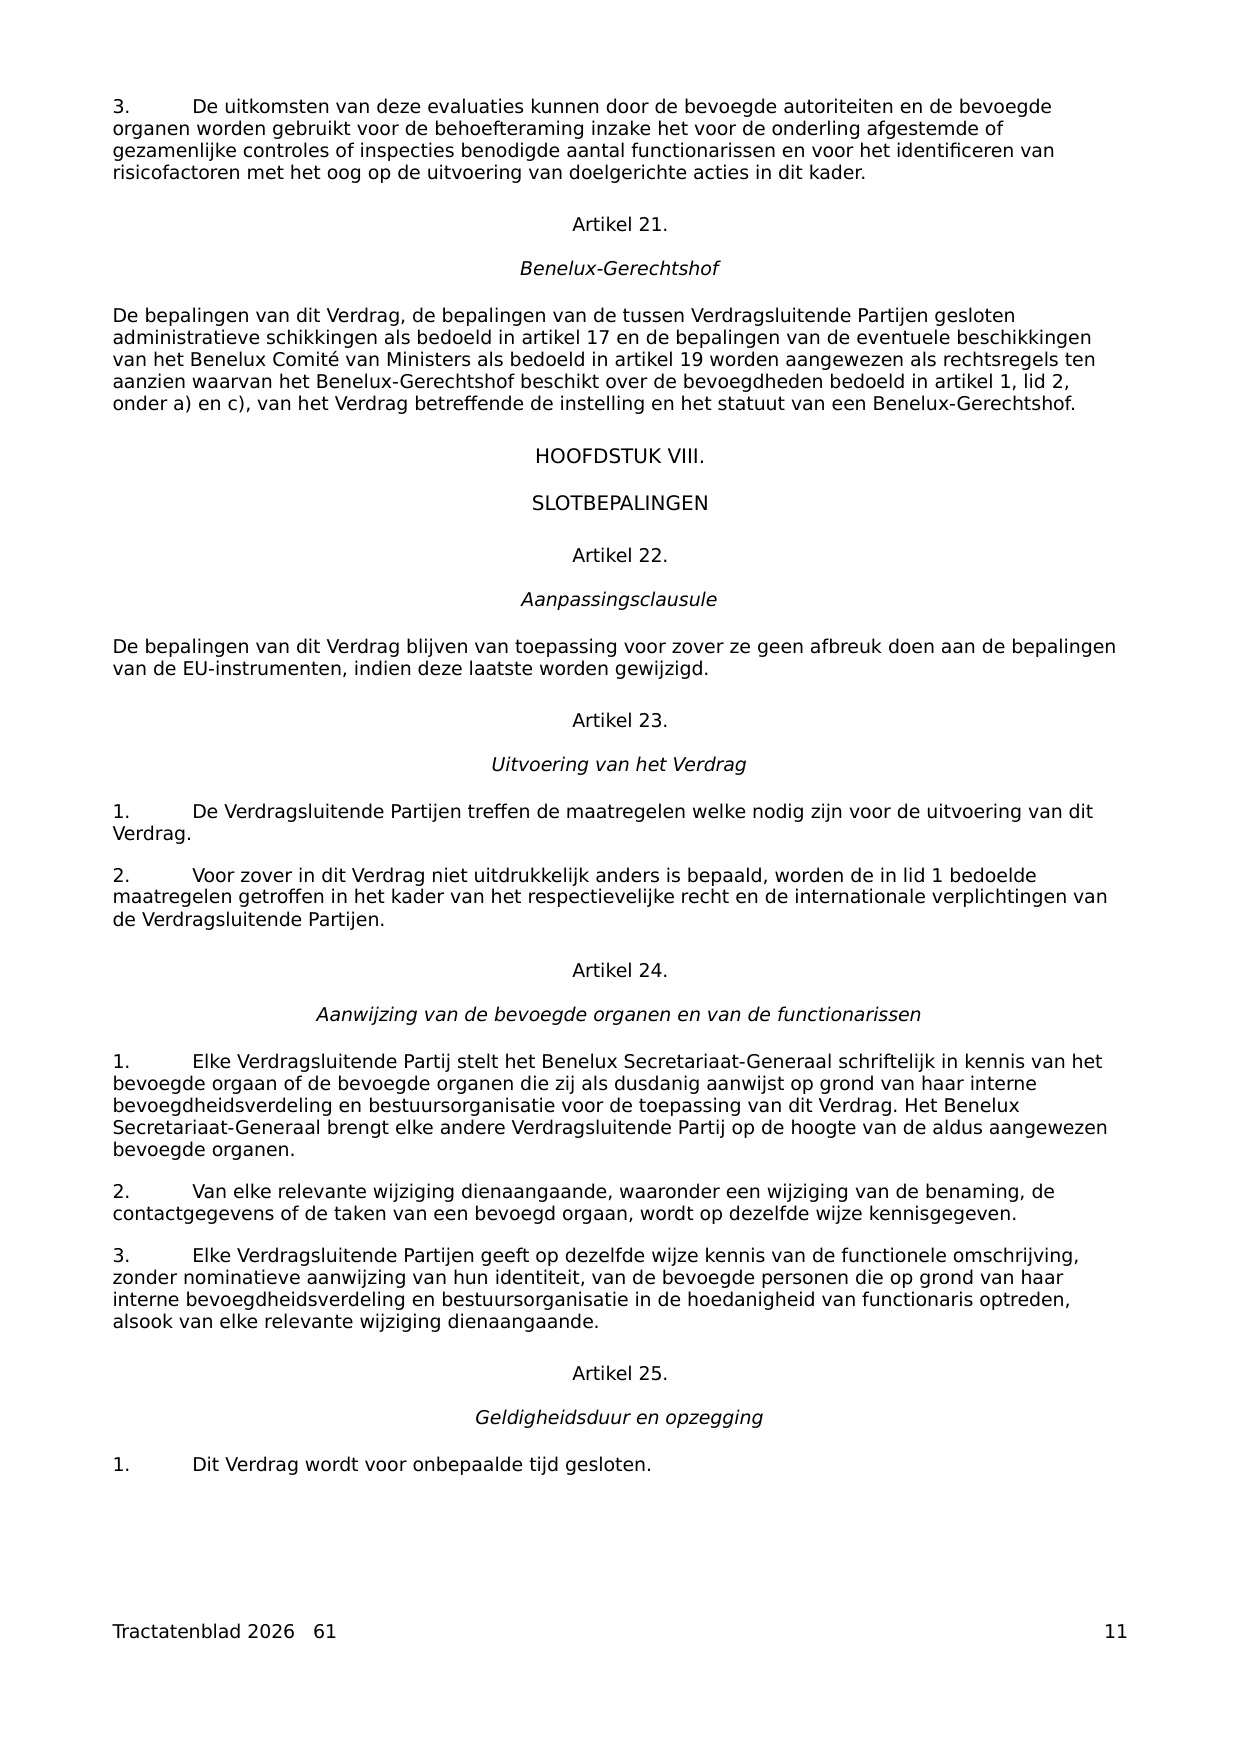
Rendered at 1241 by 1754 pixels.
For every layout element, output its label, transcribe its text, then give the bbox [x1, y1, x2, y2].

subtitle Artikel 23. Uitvoering van het Verdrag [112, 709, 1128, 776]
text 1. Dit Verdrag wordt voor onbepaalde tijd gesloten. [112, 1454, 1128, 1476]
text 2. Van elke relevante wijziging dienaangaande, waaronder een wijziging van de benaming, de contactgegevens of de taken van een bevoegd orgaan, wordt op dezelfde wijze kennisgegeven. [112, 1181, 1128, 1225]
text 3. De uitkomsten van deze evaluaties kunnen door de bevoegde autoriteiten en de bevoegde organen worden gebruikt voor de behoefteraming inzake het voor de onderling afgestemde of gezamenlijke controles of inspecties benodigde aantal functionarissen en voor het identificeren van risicofactoren met het oog op de uitvoering van doelgerichte acties in dit kader. [112, 96, 1128, 184]
text 1. Elke Verdragsluitende Partij stelt het Benelux Secretariaat-Generaal schriftelijk in kennis van het bevoegde orgaan of de bevoegde organen die zij als dusdanig aanwijst op grond van haar interne bevoegdheidsverdeling en bestuursorganisatie voor de toepassing van dit Verdrag. Het Benelux Secretariaat-Generaal brengt elke andere Verdragsluitende Partij op de hoogte van de aldus aangewezen bevoegde organen. [112, 1051, 1128, 1161]
subtitle Artikel 25. Geldigheidsduur en opzegging [112, 1363, 1128, 1429]
text De bepalingen van dit Verdrag blijven van toepassing voor zover ze geen afbreuk doen aan de bepalingen van de EU-instrumenten, indien deze laatste worden gewijzigd. [112, 636, 1128, 679]
subtitle Artikel 22. Aanpassingsclausule [112, 545, 1128, 611]
text De bepalingen van dit Verdrag, de bepalingen van de tussen Verdragsluitende Partijen gesloten administratieve schikkingen als bedoeld in artikel 17 en de bepalingen van de eventuele beschikkingen van het Benelux Comité van Ministers als bedoeld in artikel 19 worden aangewezen als rechtsregels ten aanzien waarvan het Benelux-Gerechtshof beschikt over de bevoegdheden bedoeld in artikel 1, lid 2, onder a) en c), van het Verdrag betreffende de instelling en het statuut van een Benelux-Gerechtshof. [112, 305, 1128, 415]
text 3. Elke Verdragsluitende Partijen geeft op dezelfde wijze kennis van de functionele omschrijving, zonder nominatieve aanwijzing van hun identiteit, van de bevoegde personen die op grond van haar interne bevoegdheidsverdeling en bestuursorganisatie in de hoedanigheid van functionaris optreden, alsook van elke relevante wijziging dienaangaande. [112, 1245, 1128, 1333]
text 1. De Verdragsluitende Partijen treffen de maatregelen welke nodig zijn voor de uitvoering van dit Verdrag. [112, 801, 1128, 844]
subtitle HOOFDSTUK VIII. SLOTBEPALINGEN [112, 445, 1128, 515]
subtitle Artikel 24. Aanwijzing van de bevoegde organen en van de functionarissen [112, 960, 1128, 1026]
text 2. Voor zover in dit Verdrag niet uitdrukkelijk anders is bepaald, worden de in lid 1 bedoelde maatregelen getroffen in het kader van het respectievelijke recht en de internationale verplichtingen van de Verdragsluitende Partijen. [112, 864, 1128, 930]
subtitle Artikel 21. Benelux-Gerechtshof [112, 214, 1128, 280]
